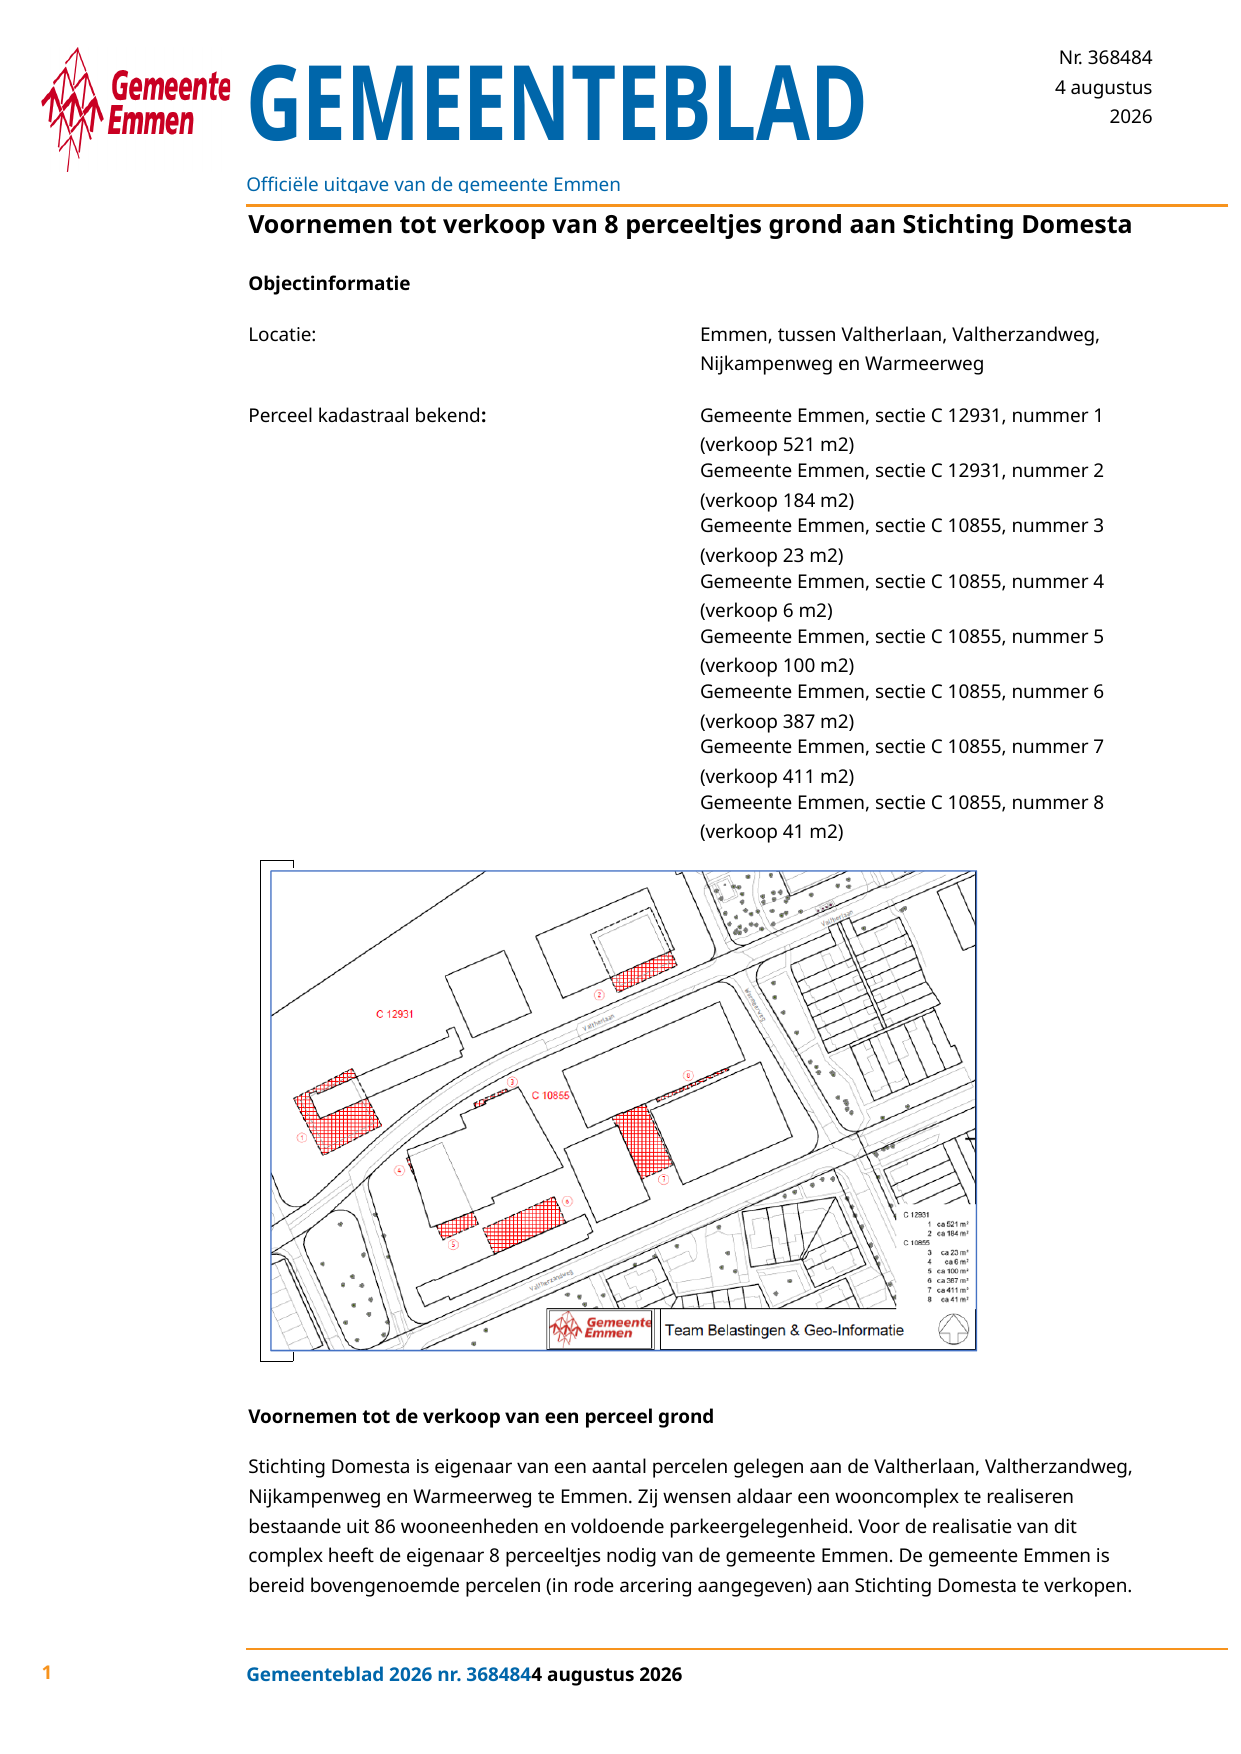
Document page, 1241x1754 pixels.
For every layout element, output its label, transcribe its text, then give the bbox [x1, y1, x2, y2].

table_cell [248, 623, 700, 678]
text Voornemen tot verkoop van 8 perceeltjes grond aan Stichting Domesta [248, 207, 1152, 241]
table_cell Gemeente Emmen, sectie C 10855, nummer 8 (verkoop 41 m2) [700, 789, 1152, 844]
table_header Emmen, tussen Valtherlaan, Valtherzandweg, Nijkampenweg en Warmeerweg [700, 321, 1152, 376]
table_cell [700, 376, 1152, 402]
text Stichting Domesta is eigenaar van een aantal percelen gelegen aan de Valtherlaan, Valtherzandweg, Nijkampenweg en Warmeerweg te Emmen. Zij wensen aldaar een wooncomplex te realiseren bestaande uit 86 wooneenheden en voldoende parkeergelegenheid. Voor de realisatie van dit complex heeft de eigenaar 8 perceeltjes nodig van de gemeente Emmen. De gemeente Emmen is bereid bovengenoemde percelen (in rode arcering aangegeven) aan Stichting Domesta te verkopen. [248, 1454, 1152, 1598]
picture [41, 47, 231, 172]
table_cell Gemeente Emmen, sectie C 10855, nummer 7 (verkoop 411 m2) [700, 734, 1152, 789]
table_cell [248, 457, 700, 512]
text Voornemen tot de verkoop van een perceel grond [248, 1403, 1152, 1429]
table_cell Gemeente Emmen, sectie C 10855, nummer 6 (verkoop 387 m2) [700, 679, 1152, 734]
picture [268, 868, 978, 1352]
table_cell Gemeente Emmen, sectie C 10855, nummer 3 (verkoop 23 m2) [700, 513, 1152, 568]
table_cell [248, 734, 700, 789]
table_cell Gemeente Emmen, sectie C 10855, nummer 5 (verkoop 100 m2) [700, 623, 1152, 678]
text Objectinformatie [248, 270, 1152, 296]
table_cell [248, 568, 700, 623]
table_cell Gemeente Emmen, sectie C 10855, nummer 4 (verkoop 6 m2) [700, 568, 1152, 623]
table_cell Perceel kadastraal bekend: [248, 402, 700, 457]
table_cell Gemeente Emmen, sectie C 12931, nummer 2 (verkoop 184 m2) [700, 457, 1152, 512]
table_cell Gemeente Emmen, sectie C 12931, nummer 1 (verkoop 521 m2) [700, 402, 1152, 457]
table_cell [248, 789, 700, 844]
table_header Locatie: [248, 321, 700, 376]
table_cell [248, 513, 700, 568]
table_cell [248, 376, 700, 402]
table_cell [248, 679, 700, 734]
